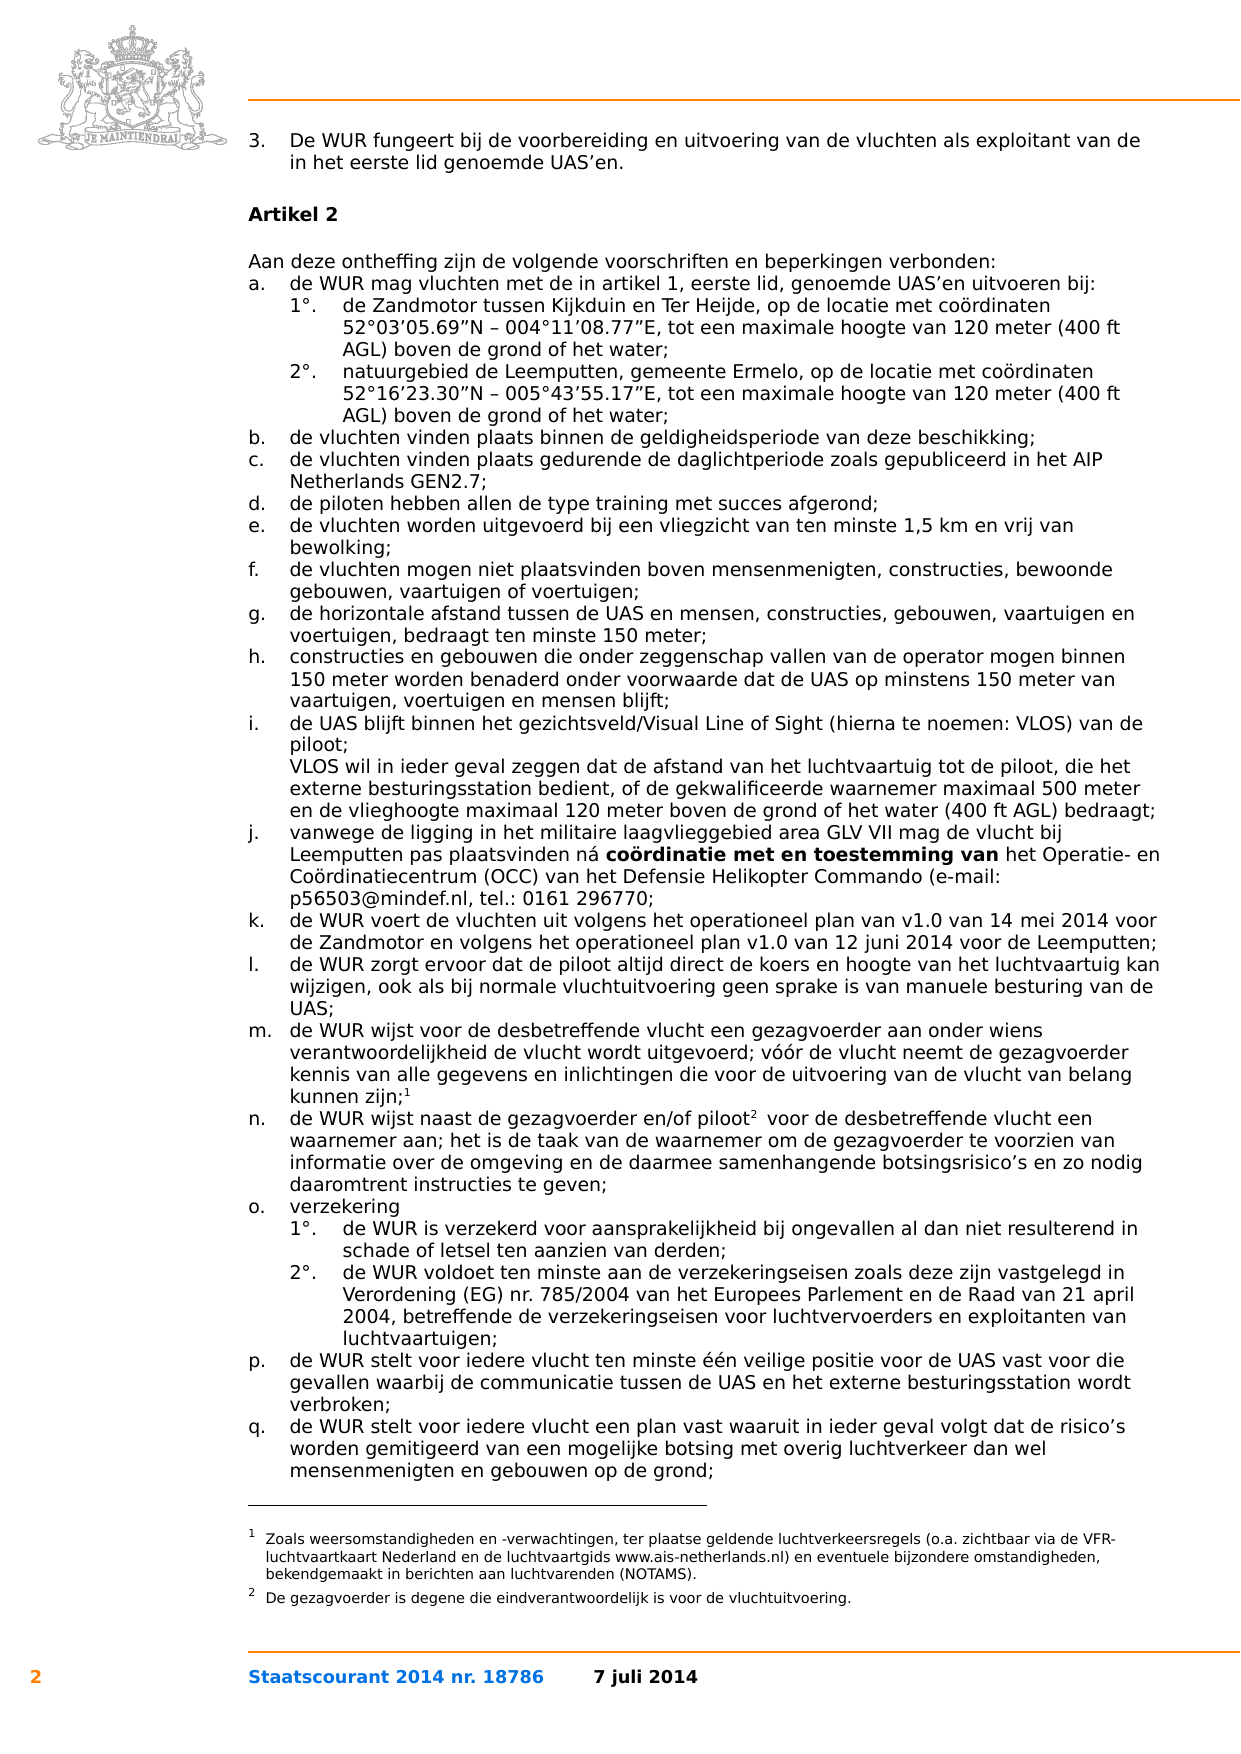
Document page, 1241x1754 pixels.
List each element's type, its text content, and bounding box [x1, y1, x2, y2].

text Aan deze ontheffing zijn de volgende voorschriften en beperkingen verbonden: [248, 251, 1163, 273]
text 2°. natuurgebied de Leemputten, gemeente Ermelo, op de locatie met coördinaten 52°16’23.30”N – 005°43’55.17”E, tot een maximale hoogte van 120 meter (400 ft AGL) boven de grond of het water; [289, 361, 1163, 427]
text m. de WUR wijst voor de desbetreffende vlucht een gezagvoerder aan onder wiens verantwoordelijkheid de vlucht wordt uitgevoerd; vóór de vlucht neemt de gezagvoerder kennis van alle gegevens en inlichtingen die voor de uitvoering van de vlucht van belang kunnen zijn; [248, 1020, 1163, 1108]
text e. de vluchten worden uitgevoerd bij een vliegzicht van ten minste 1,5 km en vrij van bewolking; [248, 514, 1163, 558]
text VLOS wil in ieder geval zeggen dat de afstand van het luchtvaartuig tot de piloot, die het externe besturingsstation bedient, of de gekwalificeerde waarnemer maximaal 500 meter en de vlieghoogte maximaal 120 meter boven de grond of het water (400 ft AGL) bedraagt; [289, 756, 1163, 822]
text j. vanwege de ligging in het militaire laagvlieggebied area GLV VII mag de vlucht bij Leemputten pas plaatsvinden ná coördinatie met en toestemming van het Operatie- en Coördinatiecentrum (OCC) van het Defensie Helikopter Commando (e-mail: p56503@mindef.nl, tel.: 0161 296770; [248, 822, 1163, 910]
text 3. De WUR fungeert bij de voorbereiding en uitvoering van de vluchten als exploitant van de in het eerste lid genoemde UAS’en. [248, 130, 1163, 174]
subtitle Artikel 2 [248, 204, 1163, 226]
text b. de vluchten vinden plaats binnen de geldigheidsperiode van deze beschikking; [248, 427, 1163, 449]
text k. de WUR voert de vluchten uit volgens het operationeel plan van v1.0 van 14 mei 2014 voor de Zandmotor en volgens het operationeel plan v1.0 van 12 juni 2014 voor de Leemputten; [248, 910, 1163, 954]
text g. de horizontale afstand tussen de UAS en mensen, constructies, gebouwen, vaartuigen en voertuigen, bedraagt ten minste 150 meter; [248, 602, 1163, 646]
text f. de vluchten mogen niet plaatsvinden boven mensenmenigten, constructies, bewoonde gebouwen, vaartuigen of voertuigen; [248, 558, 1163, 602]
text p. de WUR stelt voor iedere vlucht ten minste één veilige positie voor de UAS vast voor die gevallen waarbij de communicatie tussen de UAS en het externe besturingsstation wordt verbroken; [248, 1350, 1163, 1416]
text q. de WUR stelt voor iedere vlucht een plan vast waaruit in ieder geval volgt dat de risico’s worden gemitigeerd van een mogelijke botsing met overig luchtverkeer dan wel mensenmenigten en gebouwen op de grond; [248, 1416, 1163, 1482]
text n. de WUR wijst naast de gezagvoerder en/of piloot voor de desbetreffende vlucht een waarnemer aan; het is de taak van de waarnemer om de gezagvoerder te voorzien van informatie over de omgeving en de daarmee samenhangende botsingsrisico’s en zo nodig daaromtrent instructies te geven; [248, 1108, 1163, 1196]
text h. constructies en gebouwen die onder zeggenschap vallen van de operator mogen binnen 150 meter worden benaderd onder voorwaarde dat de UAS op minstens 150 meter van vaartuigen, voertuigen en mensen blijft; [248, 646, 1163, 712]
picture [38, 25, 227, 150]
text l. de WUR zorgt ervoor dat de piloot altijd direct de koers en hoogte van het luchtvaartuig kan wijzigen, ook als bij normale vluchtuitvoering geen sprake is van manuele besturing van de UAS; [248, 954, 1163, 1020]
text 1°. de WUR is verzekerd voor aansprakelijkheid bij ongevallen al dan niet resulterend in schade of letsel ten aanzien van derden; [289, 1218, 1163, 1262]
text a. de WUR mag vluchten met de in artikel 1, eerste lid, genoemde UAS’en uitvoeren bij: [248, 273, 1163, 295]
text De gezagvoerder is degene die eindverantwoordelijk is voor de vluchtuitvoering. [248, 1586, 1163, 1608]
text o. verzekering [248, 1196, 1163, 1218]
text i. de UAS blijft binnen het gezichtsveld/Visual Line of Sight (hierna te noemen: VLOS) van de piloot; [248, 712, 1163, 756]
text 1°. de Zandmotor tussen Kijkduin en Ter Heijde, op de locatie met coördinaten 52°03’05.69”N – 004°11’08.77”E, tot een maximale hoogte van 120 meter (400 ft AGL) boven de grond of het water; [289, 295, 1163, 361]
text 2°. de WUR voldoet ten minste aan de verzekeringseisen zoals deze zijn vastgelegd in Verordening (EG) nr. 785/2004 van het Europees Parlement en de Raad van 21 april 2004, betreffende de verzekeringseisen voor luchtvervoerders en exploitanten van luchtvaartuigen; [289, 1262, 1163, 1350]
text d. de piloten hebben allen de type training met succes afgerond; [248, 493, 1163, 514]
text c. de vluchten vinden plaats gedurende de daglichtperiode zoals gepubliceerd in het AIP Netherlands GEN2.7; [248, 449, 1163, 493]
text Zoals weersomstandigheden en -verwachtingen, ter plaatse geldende luchtverkeersregels (o.a. zichtbaar via de VFR-luchtvaartkaart Nederland en de luchtvaartgids www.ais-netherlands.nl) en eventuele bijzondere omstandigheden, bekendgemaakt in berichten aan luchtvarenden (NOTAMS). [248, 1527, 1163, 1583]
